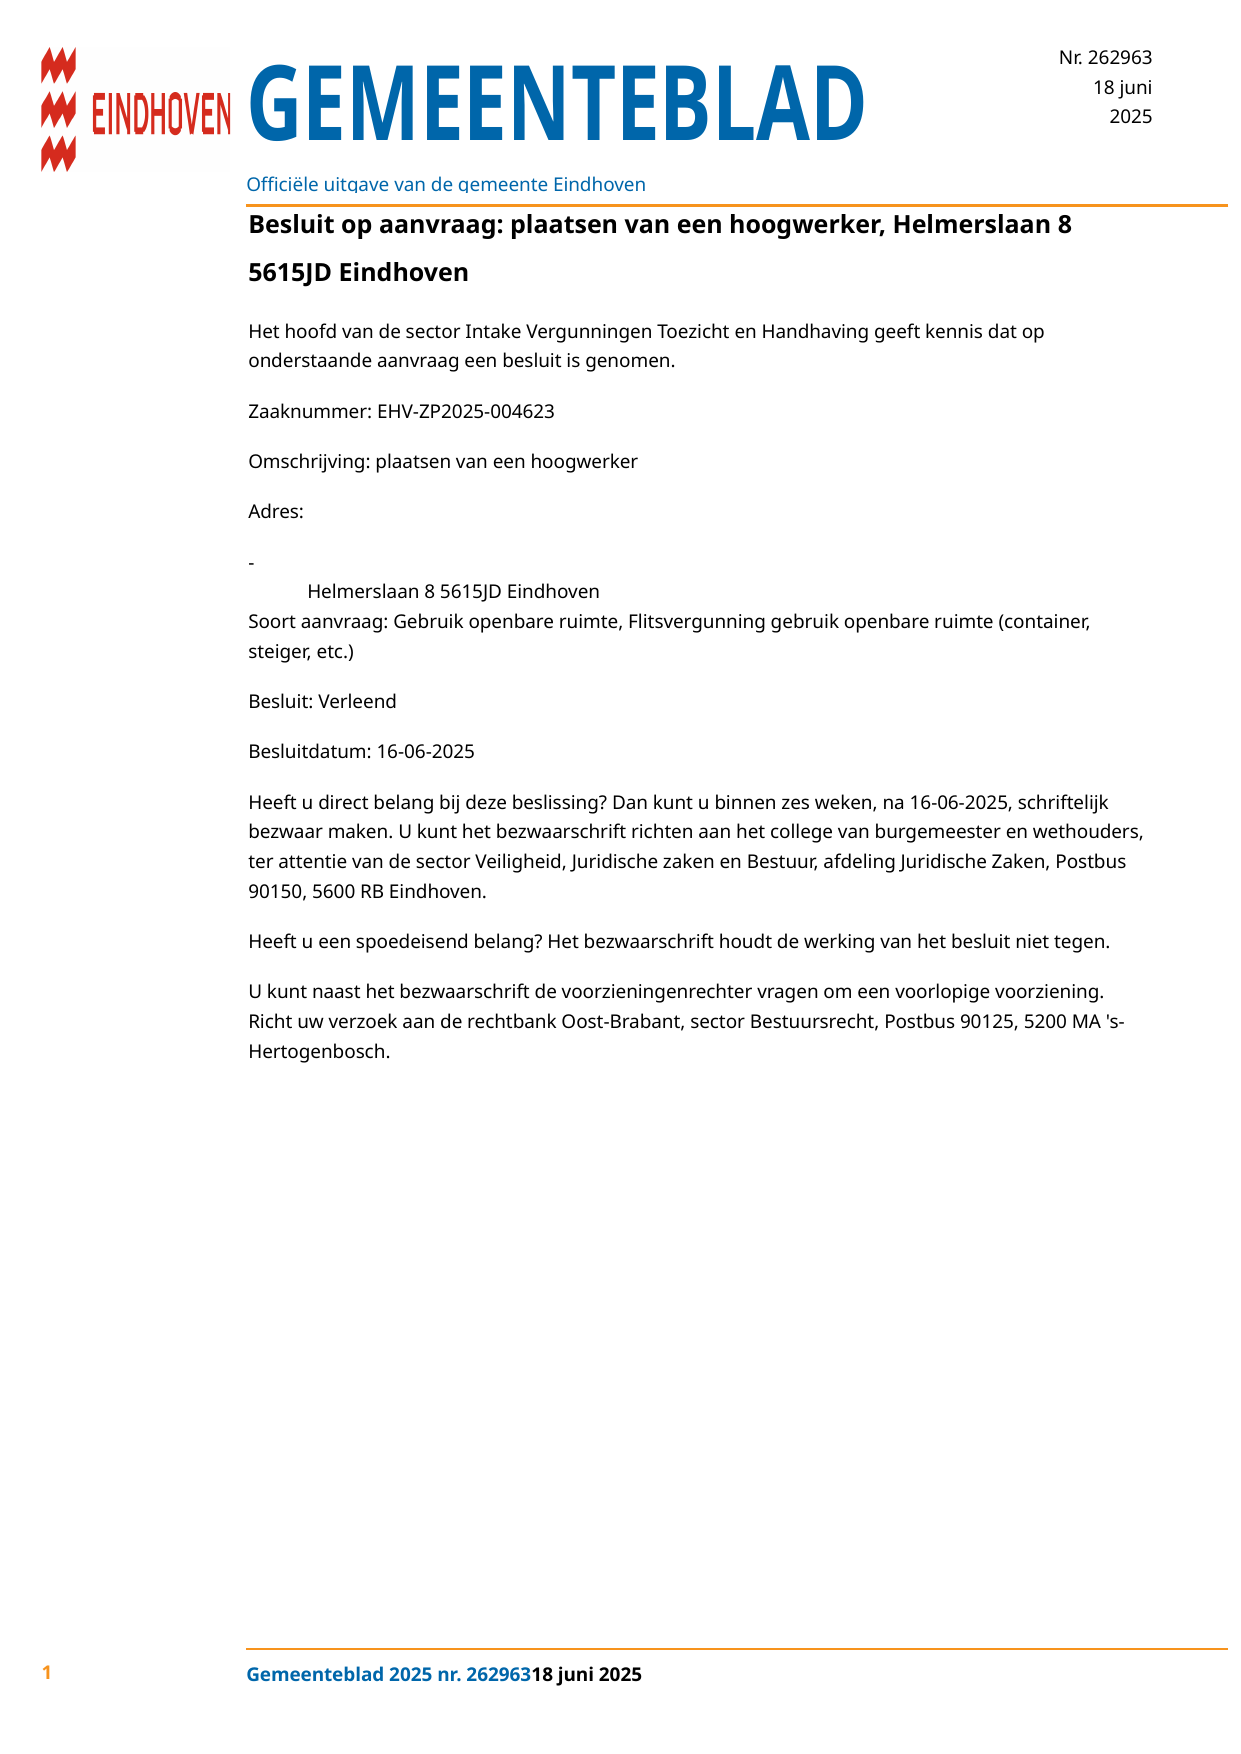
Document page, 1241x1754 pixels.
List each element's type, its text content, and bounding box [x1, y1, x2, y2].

text Heeft u een spoedeisend belang? Het bezwaarschrift houdt de werking van het besluit niet tegen. [248, 928, 1152, 954]
list Helmerslaan 8 5615JD Eindhoven [248, 579, 1152, 604]
text Adres: [248, 499, 1152, 524]
text Het hoofd van de sector Intake Vergunningen Toezicht en Handhaving geeft kennis dat op onderstaande aanvraag een besluit is genomen. [248, 318, 1152, 373]
text Heeft u direct belang bij deze beslissing? Dan kunt u binnen zes weken, na 16-06-2025, schriftelijk bezwaar maken. U kunt het bezwaarschrift richten aan het college van burgemeester en wethouders, ter attentie van de sector Veiligheid, Juridische zaken en Bestuur, afdeling Juridische Zaken, Postbus 90150, 5600 RB Eindhoven. [248, 789, 1152, 904]
text Soort aanvraag: Gebruik openbare ruimte, Flitsvergunning gebruik openbare ruimte (container, steiger, etc.) [248, 608, 1152, 664]
text Besluitdatum: 16-06-2025 [248, 739, 1152, 764]
text Zaaknummer: EHV-ZP2025-004623 [248, 398, 1152, 424]
text Omschrijving: plaatsen van een hoogwerker [248, 448, 1152, 474]
text Besluit: Verleend [248, 688, 1152, 714]
text U kunt naast het bezwaarschrift de voorzieningenrechter vragen om een voorlopige voorziening. Richt uw verzoek aan de rechtbank Oost-Brabant, sector Bestuursrecht, Postbus 90125, 5200 MA 's-Hertogenbosch. [248, 979, 1152, 1064]
picture [41, 47, 231, 172]
text Besluit op aanvraag: plaatsen van een hoogwerker, Helmerslaan 8 5615JD Eindhoven [248, 207, 1152, 288]
